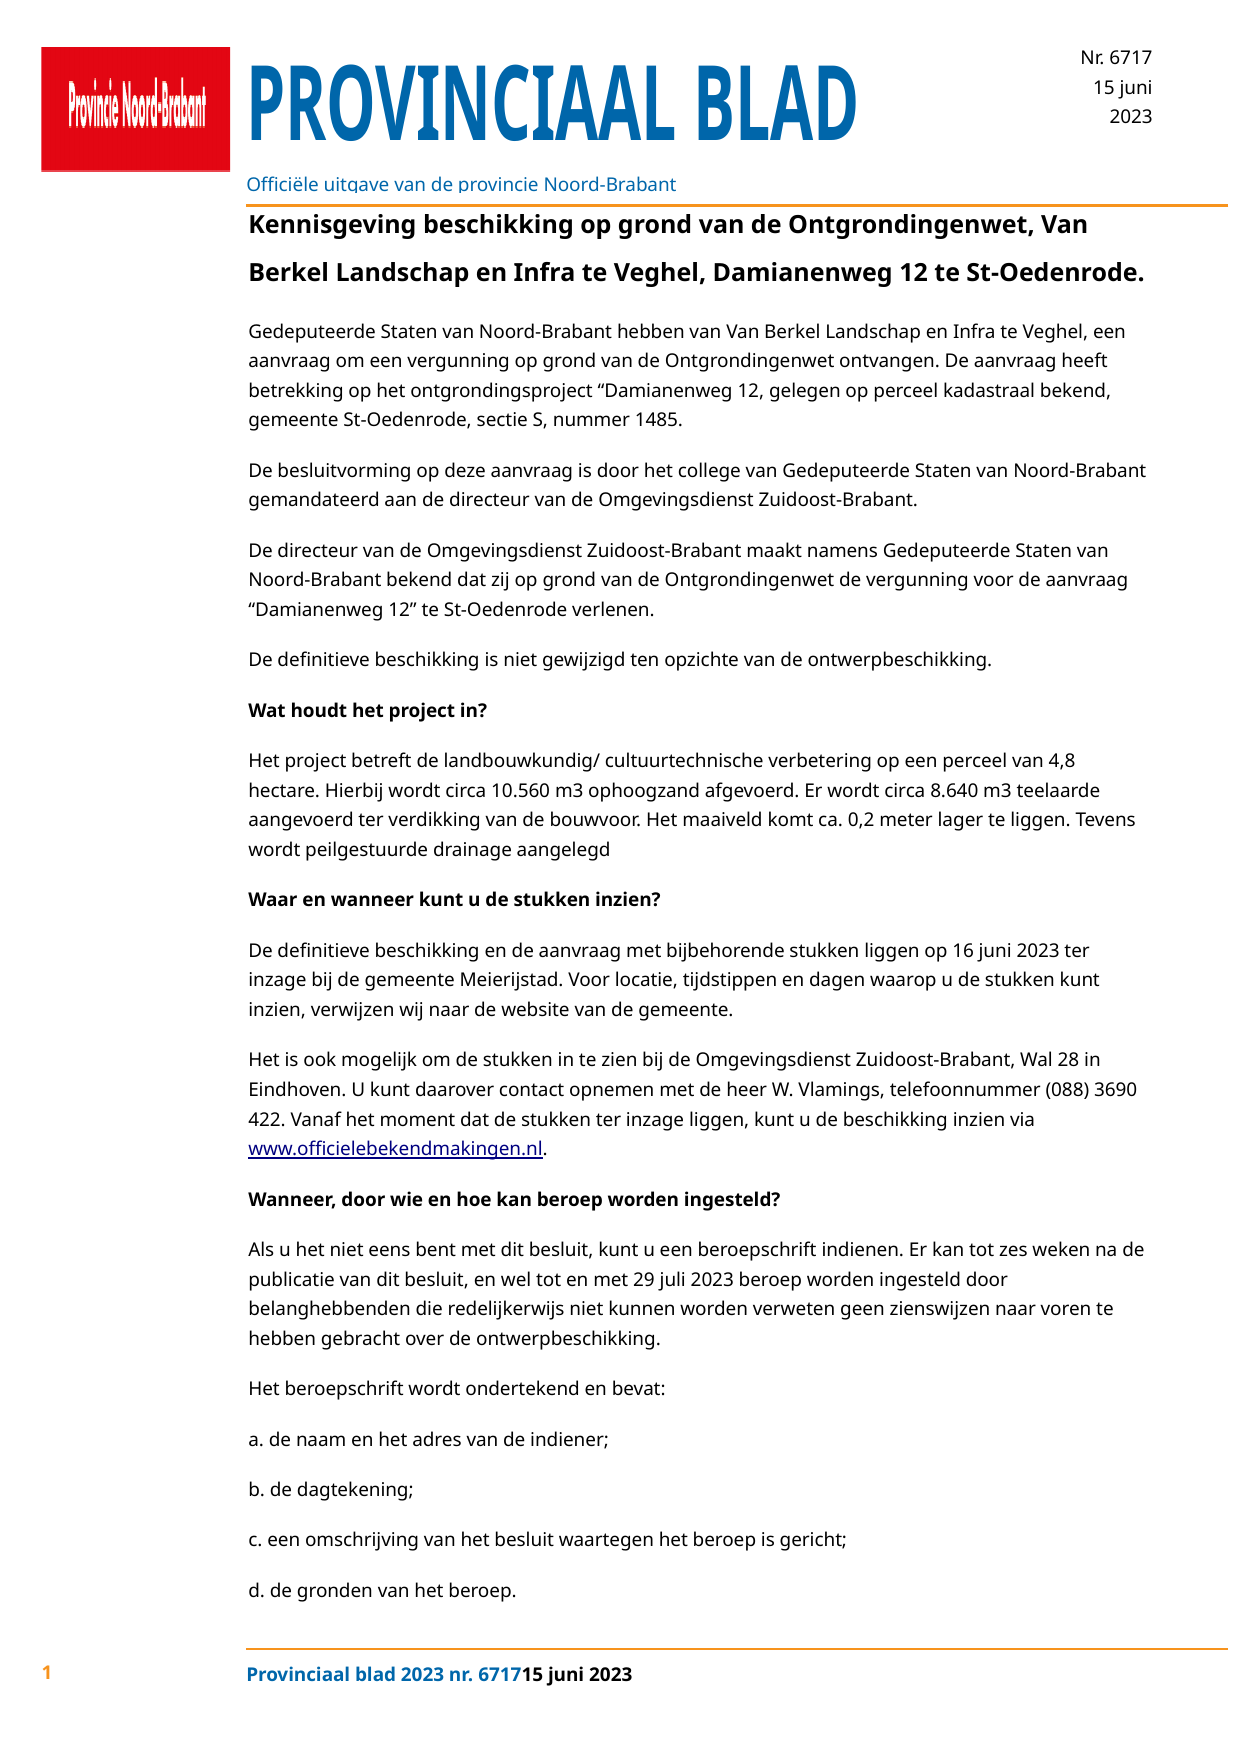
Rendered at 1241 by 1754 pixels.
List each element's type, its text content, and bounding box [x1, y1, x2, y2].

text b. de dagtekening; [248, 1476, 1152, 1502]
text Waar en wanneer kunt u de stukken inzien? [248, 887, 1152, 912]
text Wat houdt het project in? [248, 697, 1152, 723]
text Gedeputeerde Staten van Noord-Brabant hebben van Van Berkel Landschap en Infra te Veghel, een aanvraag om een vergunning op grond van de Ontgrondingenwet ontvangen. De aanvraag heeft betrekking op het ontgrondingsproject “Damianenweg 12, gelegen op perceel kadastraal bekend, gemeente St-Oedenrode, sectie S, nummer 1485. [248, 318, 1152, 432]
text De directeur van de Omgevingsdienst Zuidoost-Brabant maakt namens Gedeputeerde Staten van Noord-Brabant bekend dat zij op grond van de Ontgrondingenwet de vergunning voor de aanvraag “Damianenweg 12” te St-Oedenrode verlenen. [248, 537, 1152, 622]
text Het beroepschrift wordt ondertekend en bevat: [248, 1375, 1152, 1401]
text c. een omschrijving van het besluit waartegen het beroep is gericht; [248, 1527, 1152, 1552]
text De definitieve beschikking is niet gewijzigd ten opzichte van de ontwerpbeschikking. [248, 647, 1152, 672]
text Als u het niet eens bent met dit besluit, kunt u een beroepschrift indienen. Er kan tot zes weken na de publicatie van dit besluit, en wel tot en met 29 juli 2023 beroep worden ingesteld door belanghebbenden die redelijkerwijs niet kunnen worden verweten geen zienswijzen naar voren te hebben gebracht over de ontwerpbeschikking. [248, 1236, 1152, 1351]
text Wanneer, door wie en hoe kan beroep worden ingesteld? [248, 1186, 1152, 1212]
text Kennisgeving beschikking op grond van de Ontgrondingenwet, Van Berkel Landschap en Infra te Veghel, Damianenweg 12 te St-Oedenrode. [248, 207, 1152, 288]
text De definitieve beschikking en de aanvraag met bijbehorende stukken liggen op 16 juni 2023 ter inzage bij de gemeente Meierijstad. Voor locatie, tijdstippen en dagen waarop u de stukken kunt inzien, verwijzen wij naar de website van de gemeente. [248, 937, 1152, 1022]
text Het project betreft de landbouwkundig/ cultuurtechnische verbetering op een perceel van 4,8 hectare. Hierbij wordt circa 10.560 m3 ophoogzand afgevoerd. Er wordt circa 8.640 m3 teelaarde aangevoerd ter verdikking van de bouwvoor. Het maaiveld komt ca. 0,2 meter lager te liggen. Tevens wordt peilgestuurde drainage aangelegd [248, 747, 1152, 862]
text d. de gronden van het beroep. [248, 1577, 1152, 1603]
picture [41, 47, 231, 172]
text De besluitvorming op deze aanvraag is door het college van Gedeputeerde Staten van Noord-Brabant gemandateerd aan de directeur van de Omgevingsdienst Zuidoost-Brabant. [248, 457, 1152, 512]
text Het is ook mogelijk om de stukken in te zien bij de Omgevingsdienst Zuidoost-Brabant, Wal 28 in Eindhoven. U kunt daarover contact opnemen met de heer W. Vlamings, telefoonnummer (088) 3690 422. Vanaf het moment dat de stukken ter inzage liggen, kunt u de beschikking inzien via www.officielebekendmakingen.nl. [248, 1047, 1152, 1161]
text a. de naam en het adres van de indiener; [248, 1426, 1152, 1452]
